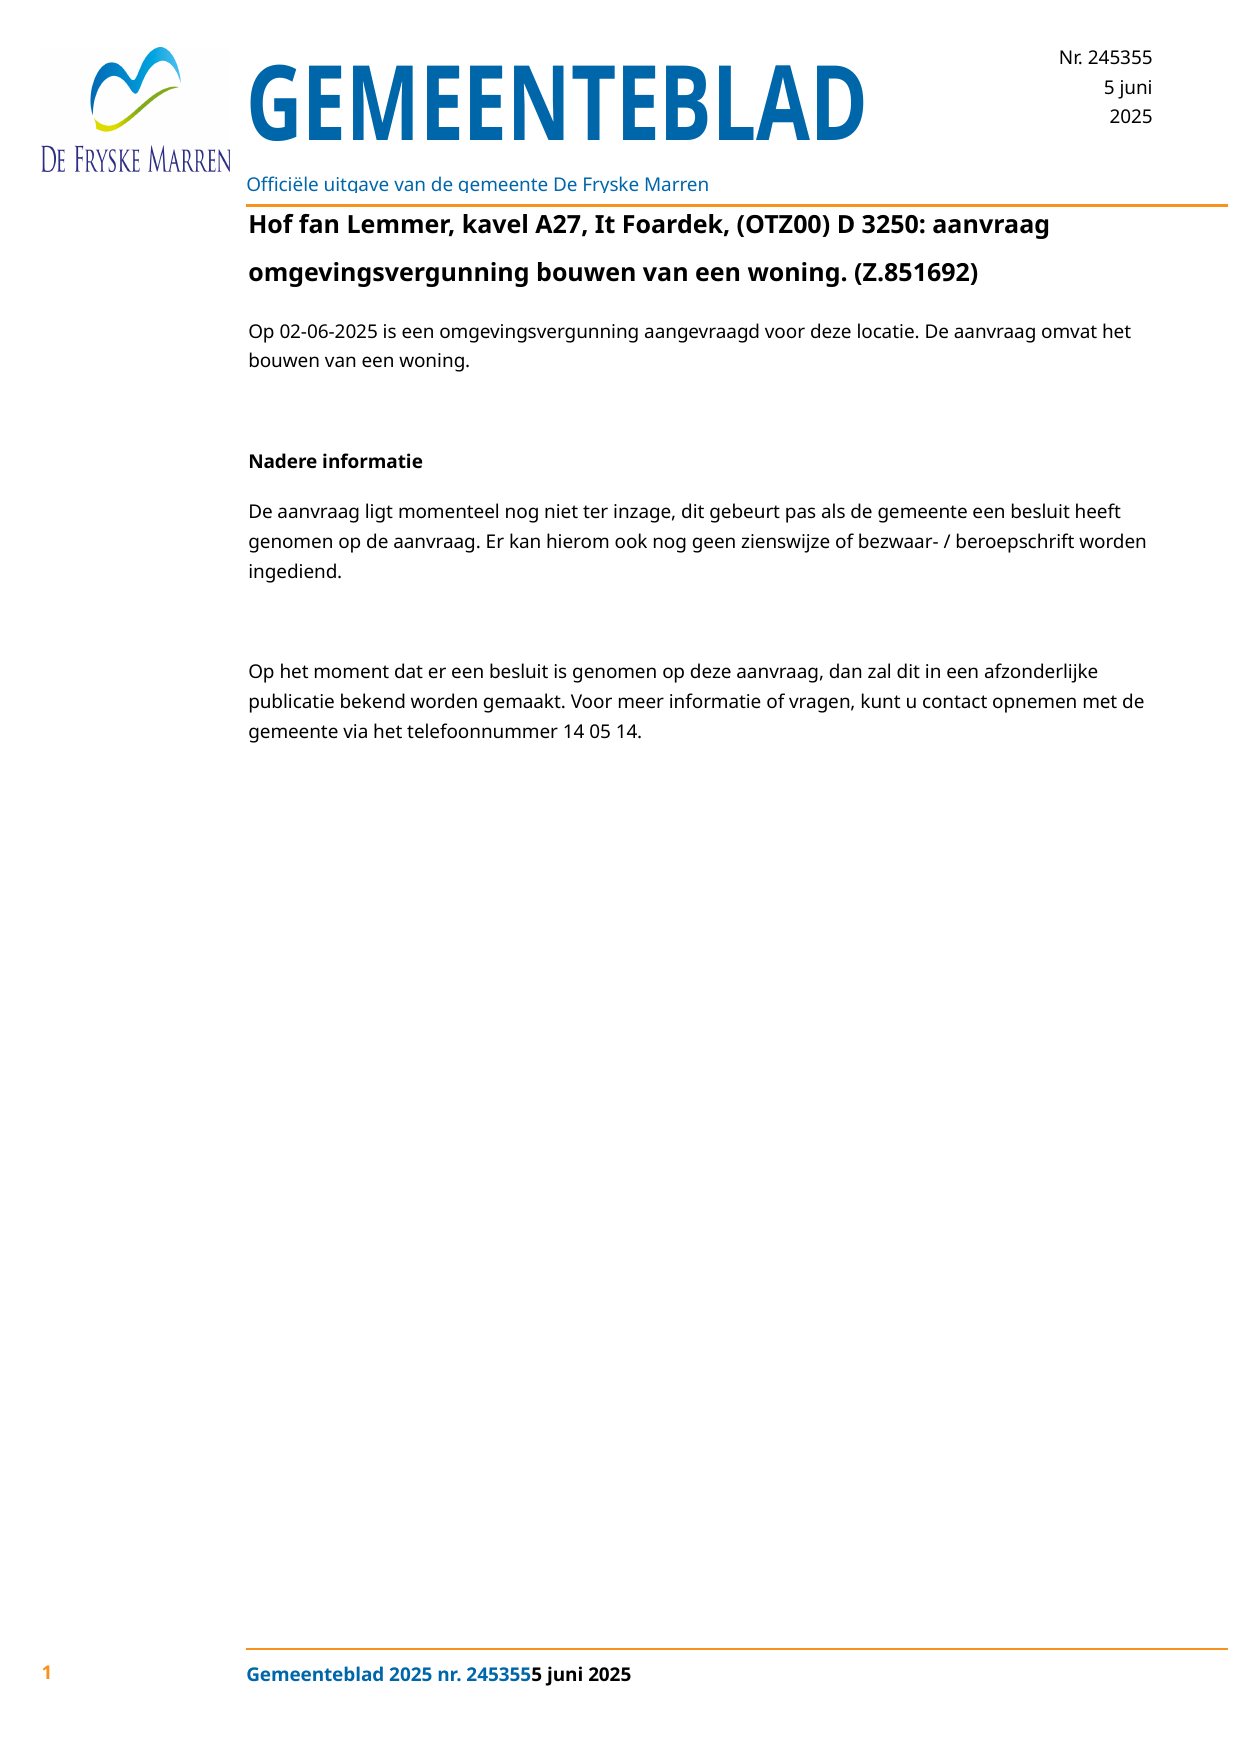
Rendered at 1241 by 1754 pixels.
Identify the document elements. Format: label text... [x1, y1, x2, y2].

text De aanvraag ligt momenteel nog niet ter inzage, dit gebeurt pas als de gemeente een besluit heeft genomen op de aanvraag. Er kan hierom ook nog geen zienswijze of bezwaar- / beroepschrift worden ingediend. [248, 499, 1152, 584]
text Op het moment dat er een besluit is genomen op deze aanvraag, dan zal dit in een afzonderlijke publicatie bekend worden gemaakt. Voor meer informatie of vragen, kunt u contact opnemen met de gemeente via het telefoonnummer 14 05 14. [248, 659, 1152, 744]
picture [41, 47, 231, 172]
text Hof fan Lemmer, kavel A27, It Foardek, (OTZ00) D 3250: aanvraag omgevingsvergunning bouwen van een woning. (Z.851692) [248, 207, 1152, 288]
text Nadere informatie [248, 448, 1152, 474]
text Op 02-06-2025 is een omgevingsvergunning aangevraagd voor deze locatie. De aanvraag omvat het bouwen van een woning. [248, 318, 1152, 373]
